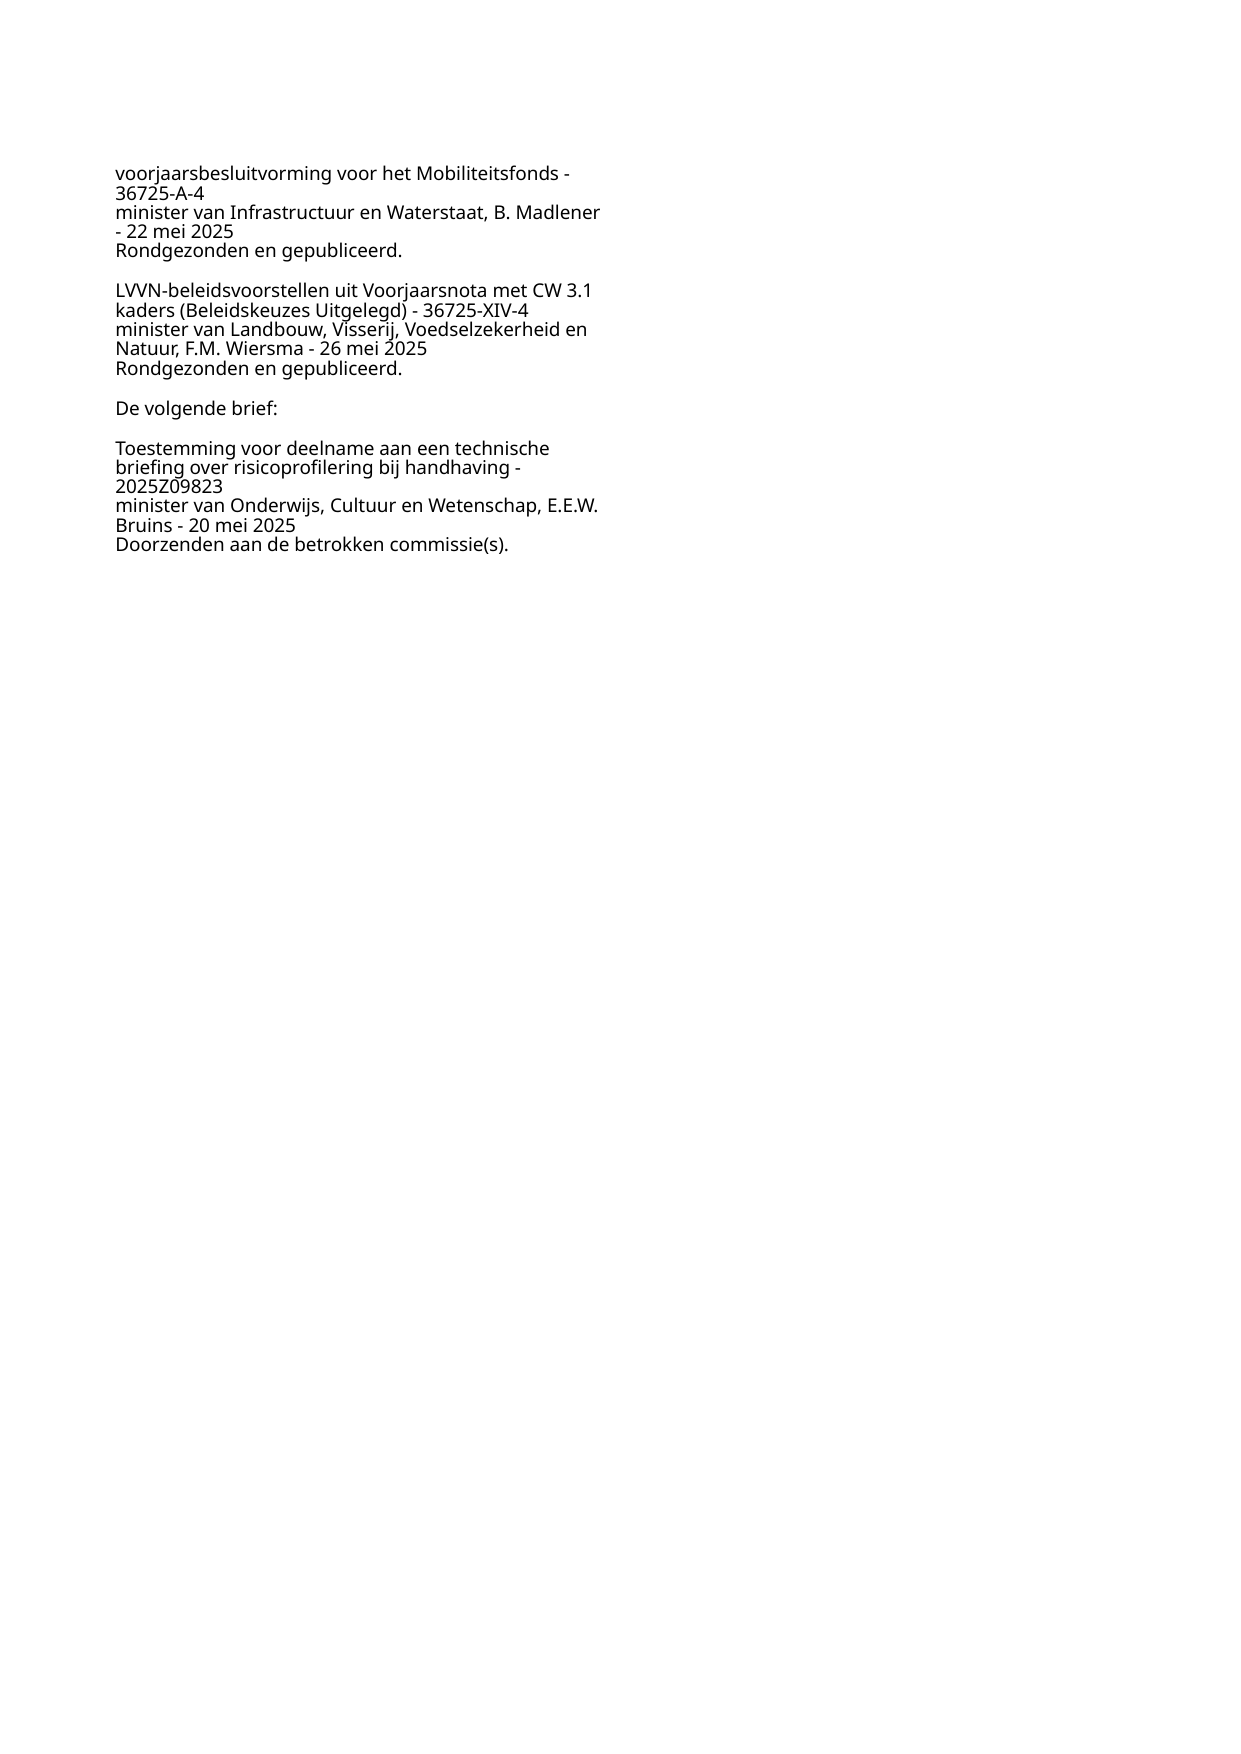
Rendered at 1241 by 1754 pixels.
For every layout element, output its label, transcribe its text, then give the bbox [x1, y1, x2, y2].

text minister van Landbouw, Visserij, Voedselzekerheid en Natuur, F.M. Wiersma - 26 mei 2025 [115, 321, 605, 359]
text Toestemming voor deelname aan een technische briefing over risicoprofilering bij handhaving - 2025Z09823 [115, 439, 605, 497]
text Rondgezonden en gepubliceerd. [115, 242, 605, 262]
text minister van Onderwijs, Cultuur en Wetenschap, E.E.W. Bruins - 20 mei 2025 [115, 497, 605, 536]
text minister van Infrastructuur en Waterstaat, B. Madlener - 22 mei 2025 [115, 204, 605, 242]
text voorjaarsbesluitvorming voor het Mobiliteitsfonds - 36725-A-4 [115, 165, 605, 204]
text Rondgezonden en gepubliceerd. [115, 359, 605, 379]
text De volgende brief: [115, 399, 605, 419]
text Doorzenden aan de betrokken commissie(s). [115, 536, 605, 555]
text LVVN-beleidsvoorstellen uit Voorjaarsnota met CW 3.1 kaders (Beleidskeuzes Uitgelegd) - 36725-XIV-4 [115, 282, 605, 321]
